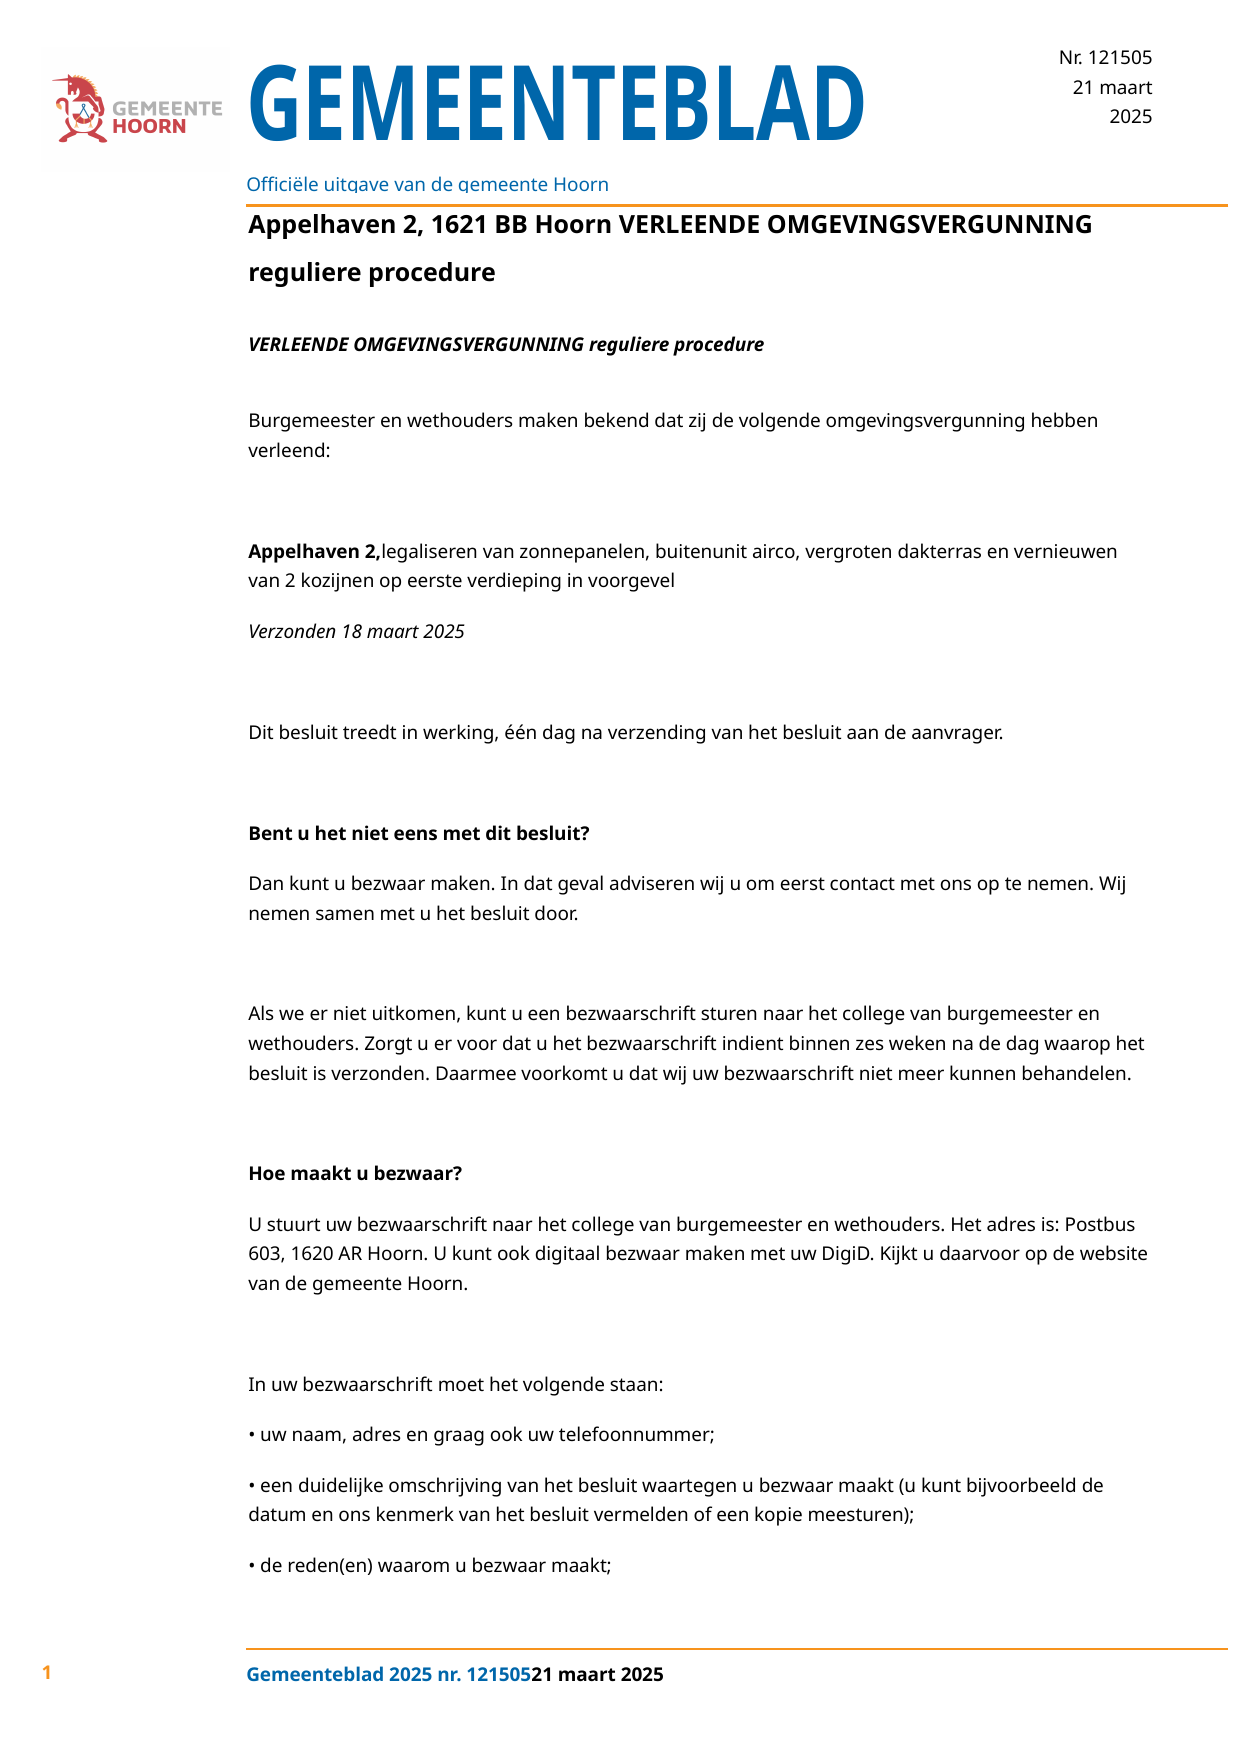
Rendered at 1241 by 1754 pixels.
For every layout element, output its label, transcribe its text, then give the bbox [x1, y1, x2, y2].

text • uw naam, adres en graag ook uw telefoonnummer; [248, 1421, 1152, 1447]
text • een duidelijke omschrijving van het besluit waartegen u bezwaar maakt (u kunt bijvoorbeeld de datum en ons kenmerk van het besluit vermelden of een kopie meesturen); [248, 1472, 1152, 1527]
text Burgemeester en wethouders maken bekend dat zij de volgende omgevingsvergunning hebben verleend: [248, 408, 1152, 463]
picture [41, 47, 231, 172]
text Hoe maakt u bezwaar? [248, 1161, 1152, 1186]
text Verzonden 18 maart 2025 [248, 618, 1152, 644]
text Appelhaven 2, 1621 BB Hoorn VERLEENDE OMGEVINGSVERGUNNING reguliere procedure [248, 207, 1152, 288]
text Dit besluit treedt in werking, één dag na verzending van het besluit aan de aanvrager. [248, 719, 1152, 744]
text Appelhaven 2,legaliseren van zonnepanelen, buitenunit airco, vergroten dakterras en vernieuwen van 2 kozijnen op eerste verdieping in voorgevel [248, 538, 1152, 593]
text Bent u het niet eens met dit besluit? [248, 820, 1152, 845]
text • de reden(en) waarom u bezwaar maakt; [248, 1552, 1152, 1577]
text VERLEENDE OMGEVINGSVERGUNNING reguliere procedure [248, 331, 1152, 357]
text U stuurt uw bezwaarschrift naar het college van burgemeester en wethouders. Het adres is: Postbus 603, 1620 AR Hoorn. U kunt ook digitaal bezwaar maken met uw DigiD. Kijkt u daarvoor op de website van de gemeente Hoorn. [248, 1211, 1152, 1296]
text Als we er niet uitkomen, kunt u een bezwaarschrift sturen naar het college van burgemeester en wethouders. Zorgt u er voor dat u het bezwaarschrift indient binnen zes weken na de dag waarop het besluit is verzonden. Daarmee voorkomt u dat wij uw bezwaarschrift niet meer kunnen behandelen. [248, 1001, 1152, 1085]
text In uw bezwaarschrift moet het volgende staan: [248, 1371, 1152, 1397]
text Dan kunt u bezwaar maken. In dat geval adviseren wij u om eerst contact met ons op te nemen. Wij nemen samen met u het besluit door. [248, 870, 1152, 925]
